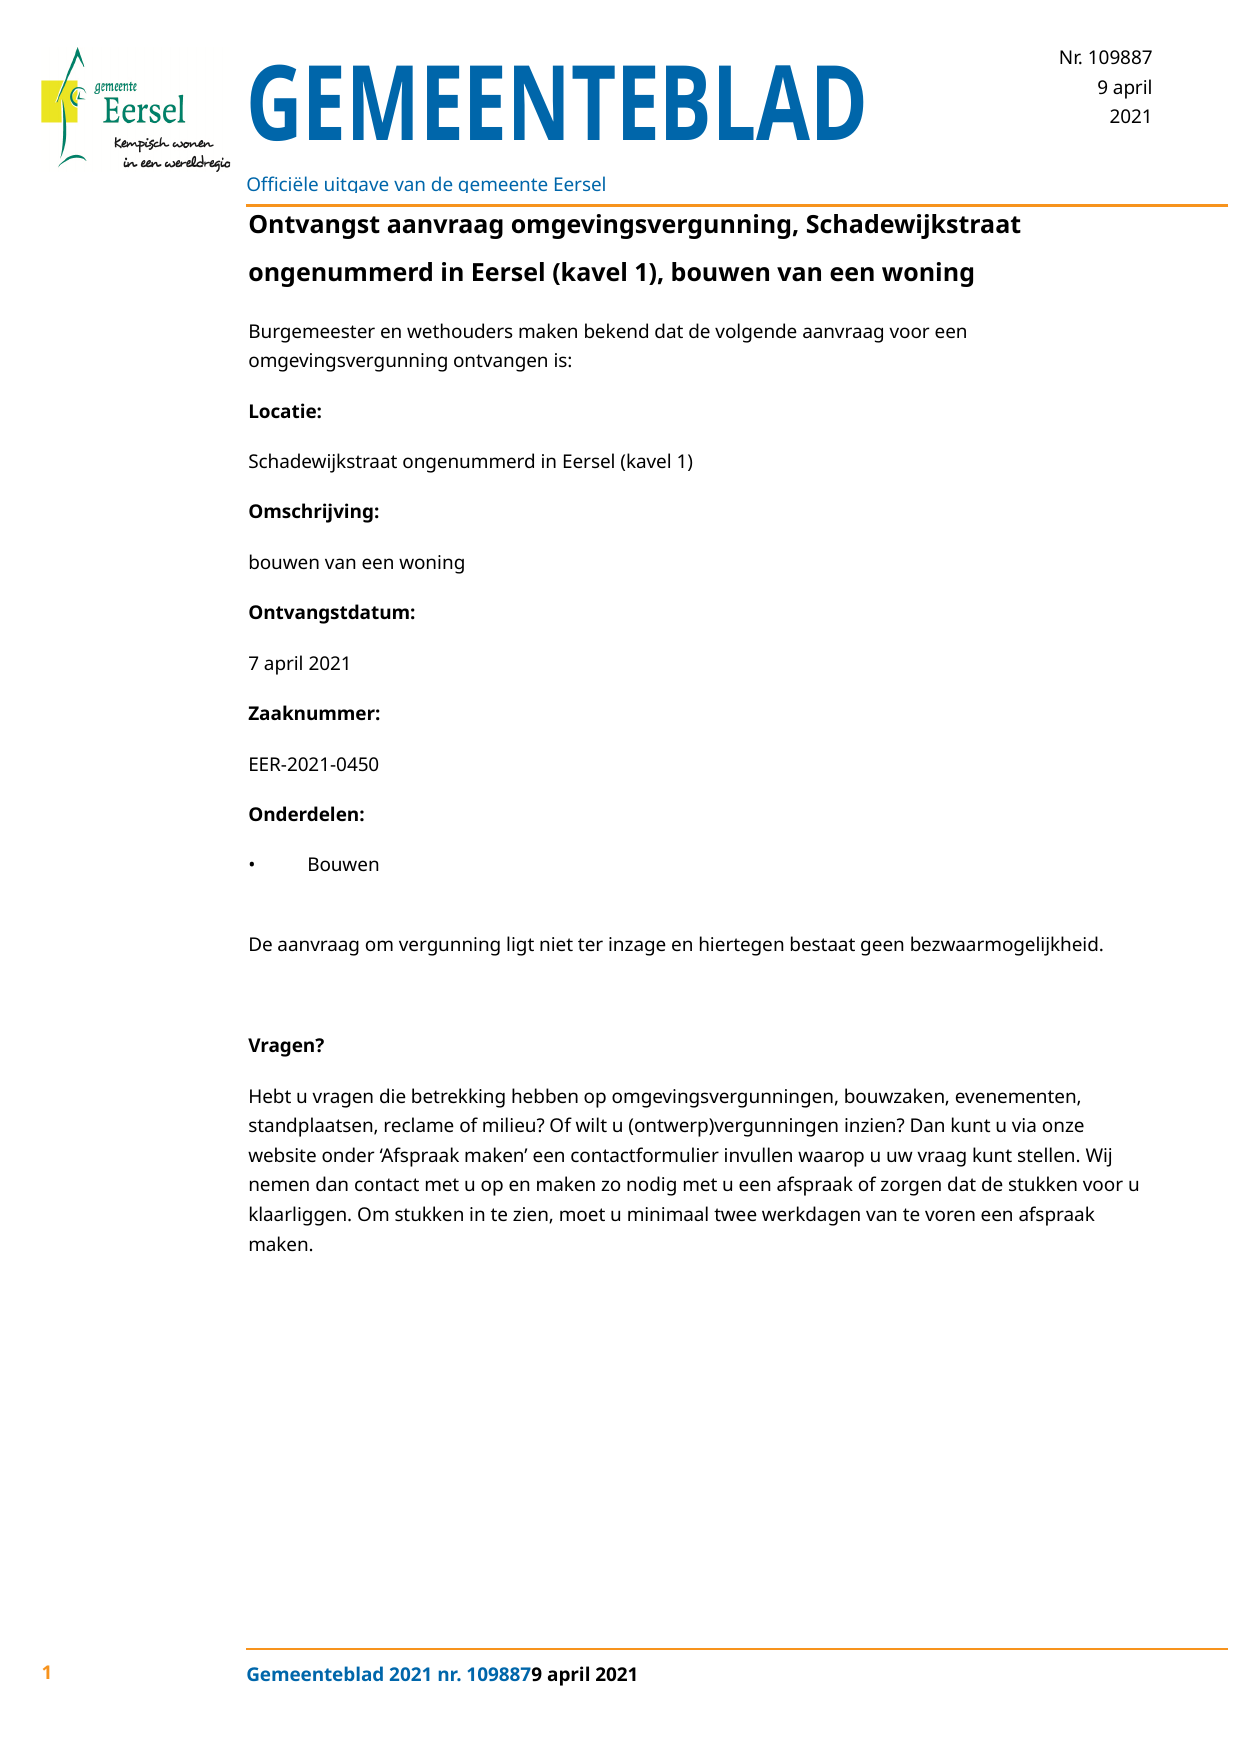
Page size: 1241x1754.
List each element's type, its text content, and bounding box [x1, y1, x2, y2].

text Ontvangstdatum: [248, 599, 1152, 625]
text 7 april 2021 [248, 650, 1152, 676]
picture [41, 47, 231, 172]
text Schadewijkstraat ongenummerd in Eersel (kavel 1) [248, 448, 1152, 474]
list Bouwen [248, 852, 1152, 877]
text Onderdelen: [248, 801, 1152, 827]
text Omschrijving: [248, 499, 1152, 524]
text Hebt u vragen die betrekking hebben op omgevingsvergunningen, bouwzaken, evenementen, standplaatsen, reclame of milieu? Of wilt u (ontwerp)vergunningen inzien? Dan kunt u via onze website onder ‘Afspraak maken’ een contactformulier invullen waarop u uw vraag kunt stellen. Wij nemen dan contact met u op en maken zo nodig met u een afspraak of zorgen dat de stukken voor u klaarliggen. Om stukken in te zien, moet u minimaal twee werkdagen van te voren een afspraak maken. [248, 1083, 1152, 1257]
text Ontvangst aanvraag omgevingsvergunning, Schadewijkstraat ongenummerd in Eersel (kavel 1), bouwen van een woning [248, 207, 1152, 288]
text De aanvraag om vergunning ligt niet ter inzage en hiertegen bestaat geen bezwaarmogelijkheid. [248, 932, 1152, 957]
text EER-2021-0450 [248, 751, 1152, 777]
text Zaaknummer: [248, 700, 1152, 726]
text Burgemeester en wethouders maken bekend dat de volgende aanvraag voor een omgevingsvergunning ontvangen is: [248, 318, 1152, 373]
text Vragen? [248, 1032, 1152, 1058]
text Locatie: [248, 398, 1152, 424]
text bouwen van een woning [248, 549, 1152, 575]
